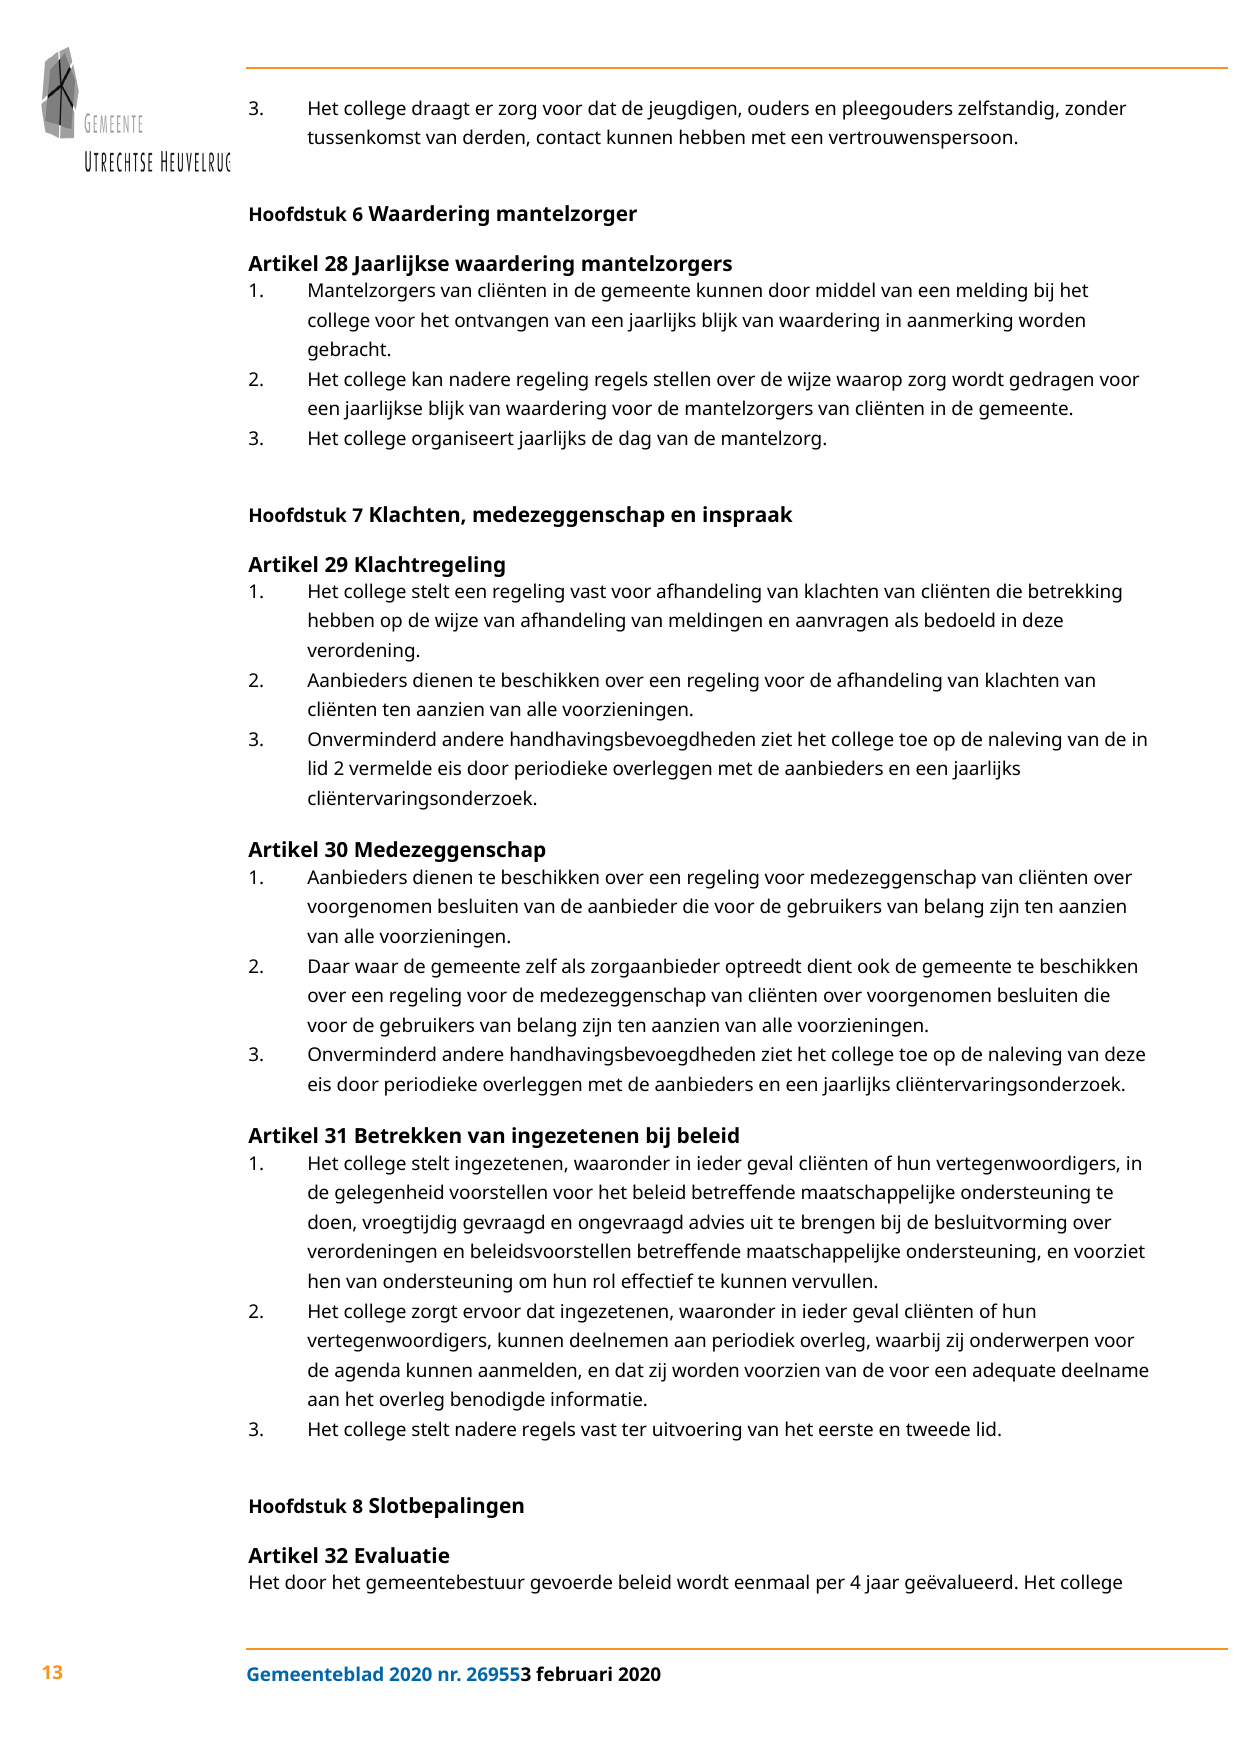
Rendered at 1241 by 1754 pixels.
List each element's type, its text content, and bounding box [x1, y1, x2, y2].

text Het door het gemeentebestuur gevoerde beleid wordt eenmaal per 4 jaar geëvalueerd. Het college [248, 1569, 1152, 1595]
list Onverminderd andere handhavingsbevoegdheden ziet het college toe op de naleving van de in lid 2 vermelde eis door periodieke overleggen met de aanbieders en een jaarlijks cliëntervaringsonderzoek. [248, 726, 1152, 811]
list Aanbieders dienen te beschikken over een regeling voor de afhandeling van klachten van cliënten ten aanzien van alle voorzieningen. [248, 667, 1152, 722]
list Het college zorgt ervoor dat ingezetenen, waaronder in ieder geval cliënten of hun vertegenwoordigers, kunnen deelnemen aan periodiek overleg, waarbij zij onderwerpen voor de agenda kunnen aanmelden, en dat zij worden voorzien van de voor een adequate deelname aan het overleg benodigde informatie. [248, 1298, 1152, 1412]
list Het college stelt nadere regels vast ter uitvoering van het eerste en tweede lid. [248, 1416, 1152, 1442]
text Artikel 29 Klachtregeling [248, 550, 1152, 578]
list Daar waar de gemeente zelf als zorgaanbieder optreedt dient ook de gemeente te beschikken over een regeling voor de medezeggenschap van cliënten over voorgenomen besluiten die voor de gebruikers van belang zijn ten aanzien van alle voorzieningen. [248, 953, 1152, 1038]
list Het college kan nadere regeling regels stellen over de wijze waarop zorg wordt gedragen voor een jaarlijkse blijk van waardering voor de mantelzorgers van cliënten in de gemeente. [248, 366, 1152, 421]
text Artikel 31 Betrekken van ingezetenen bij beleid [248, 1122, 1152, 1150]
text Artikel 32 Evaluatie [248, 1541, 1152, 1569]
list Het college organiseert jaarlijks de dag van de mantelzorg. [248, 425, 1152, 451]
list Aanbieders dienen te beschikken over een regeling voor medezeggenschap van cliënten over voorgenomen besluiten van de aanbieder die voor de gebruikers van belang zijn ten aanzien van alle voorzieningen. [248, 864, 1152, 949]
list Het college stelt een regeling vast voor afhandeling van klachten van cliënten die betrekking hebben op de wijze van afhandeling van meldingen en aanvragen als bedoeld in deze verordening. [248, 578, 1152, 663]
text Hoofdstuk 7 Klachten, medezeggenschap en inspraak [248, 500, 1152, 529]
text Artikel 28 Jaarlijkse waardering mantelzorgers [248, 249, 1152, 277]
list Mantelzorgers van cliënten in de gemeente kunnen door middel van een melding bij het college voor het ontvangen van een jaarlijks blijk van waardering in aanmerking worden gebracht. [248, 277, 1152, 362]
list Het college stelt ingezetenen, waaronder in ieder geval cliënten of hun vertegenwoordigers, in de gelegenheid voorstellen voor het beleid betreffende maatschappelijke ondersteuning te doen, vroegtijdig gevraagd en ongevraagd advies uit te brengen bij de besluitvorming over verordeningen en beleidsvoorstellen betreffende maatschappelijke ondersteuning, en voorziet hen van ondersteuning om hun rol effectief te kunnen vervullen. [248, 1150, 1152, 1294]
text Hoofdstuk 8 Slotbepalingen [248, 1491, 1152, 1520]
list Onverminderd andere handhavingsbevoegdheden ziet het college toe op de naleving van deze eis door periodieke overleggen met de aanbieders en een jaarlijks cliëntervaringsonderzoek. [248, 1042, 1152, 1097]
text Artikel 30 Medezeggenschap [248, 836, 1152, 864]
text Hoofdstuk 6 Waardering mantelzorger [248, 199, 1152, 228]
picture [41, 47, 231, 172]
list Het college draagt er zorg voor dat de jeugdigen, ouders en pleegouders zelfstandig, zonder tussenkomst van derden, contact kunnen hebben met een vertrouwenspersoon. [248, 95, 1152, 150]
